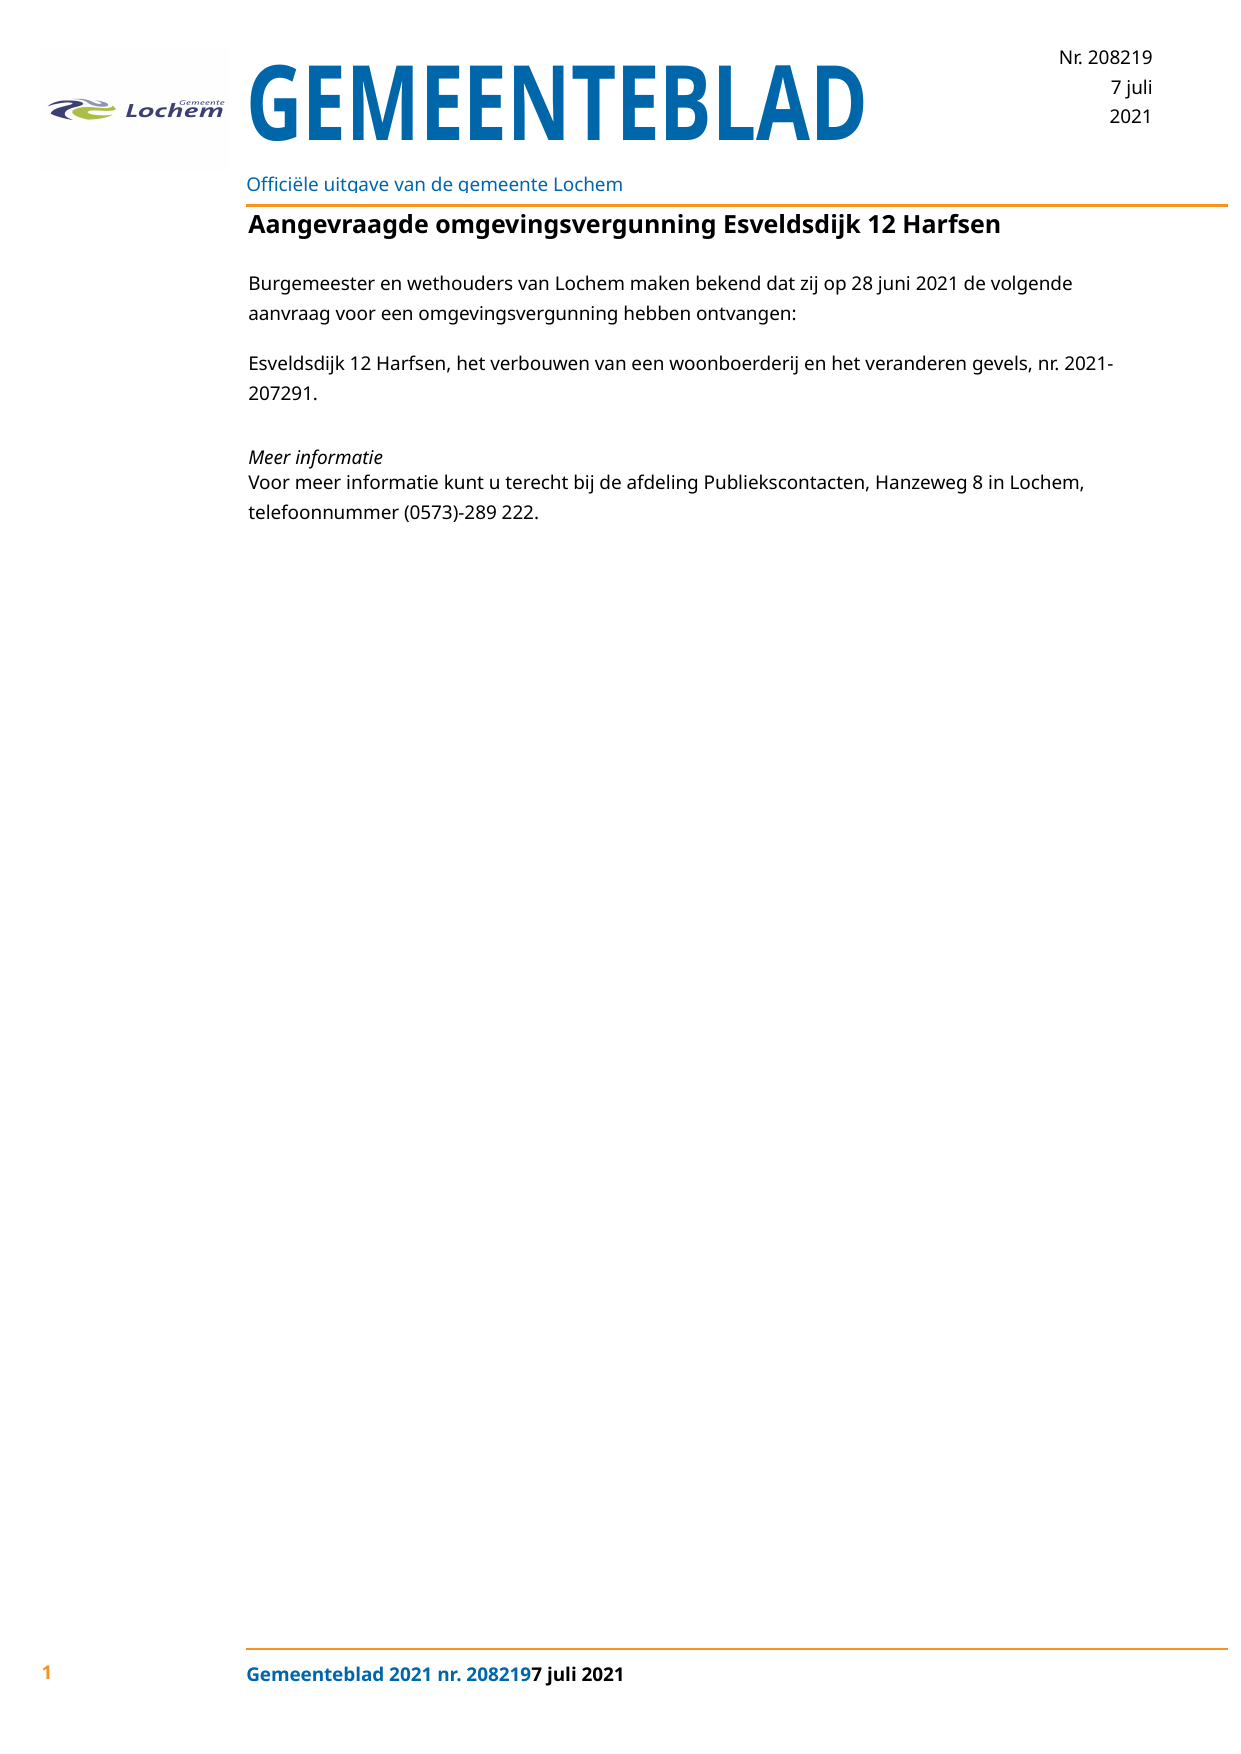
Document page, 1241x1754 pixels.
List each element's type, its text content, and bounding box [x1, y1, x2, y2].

text Aangevraagde omgevingsvergunning Esveldsdijk 12 Harfsen [248, 207, 1152, 241]
text Meer informatie [248, 444, 1152, 469]
picture [41, 47, 231, 172]
text Burgemeester en wethouders van Lochem maken bekend dat zij op 28 juni 2021 de volgende aanvraag voor een omgevingsvergunning hebben ontvangen: [248, 270, 1152, 326]
text Esveldsdijk 12 Harfsen, het verbouwen van een woonboerderij en het veranderen gevels, nr. 2021-207291. [248, 350, 1152, 406]
text Voor meer informatie kunt u terecht bij de afdeling Publiekscontacten, Hanzeweg 8 in Lochem, telefoonnummer (0573)-289 222. [248, 469, 1152, 525]
